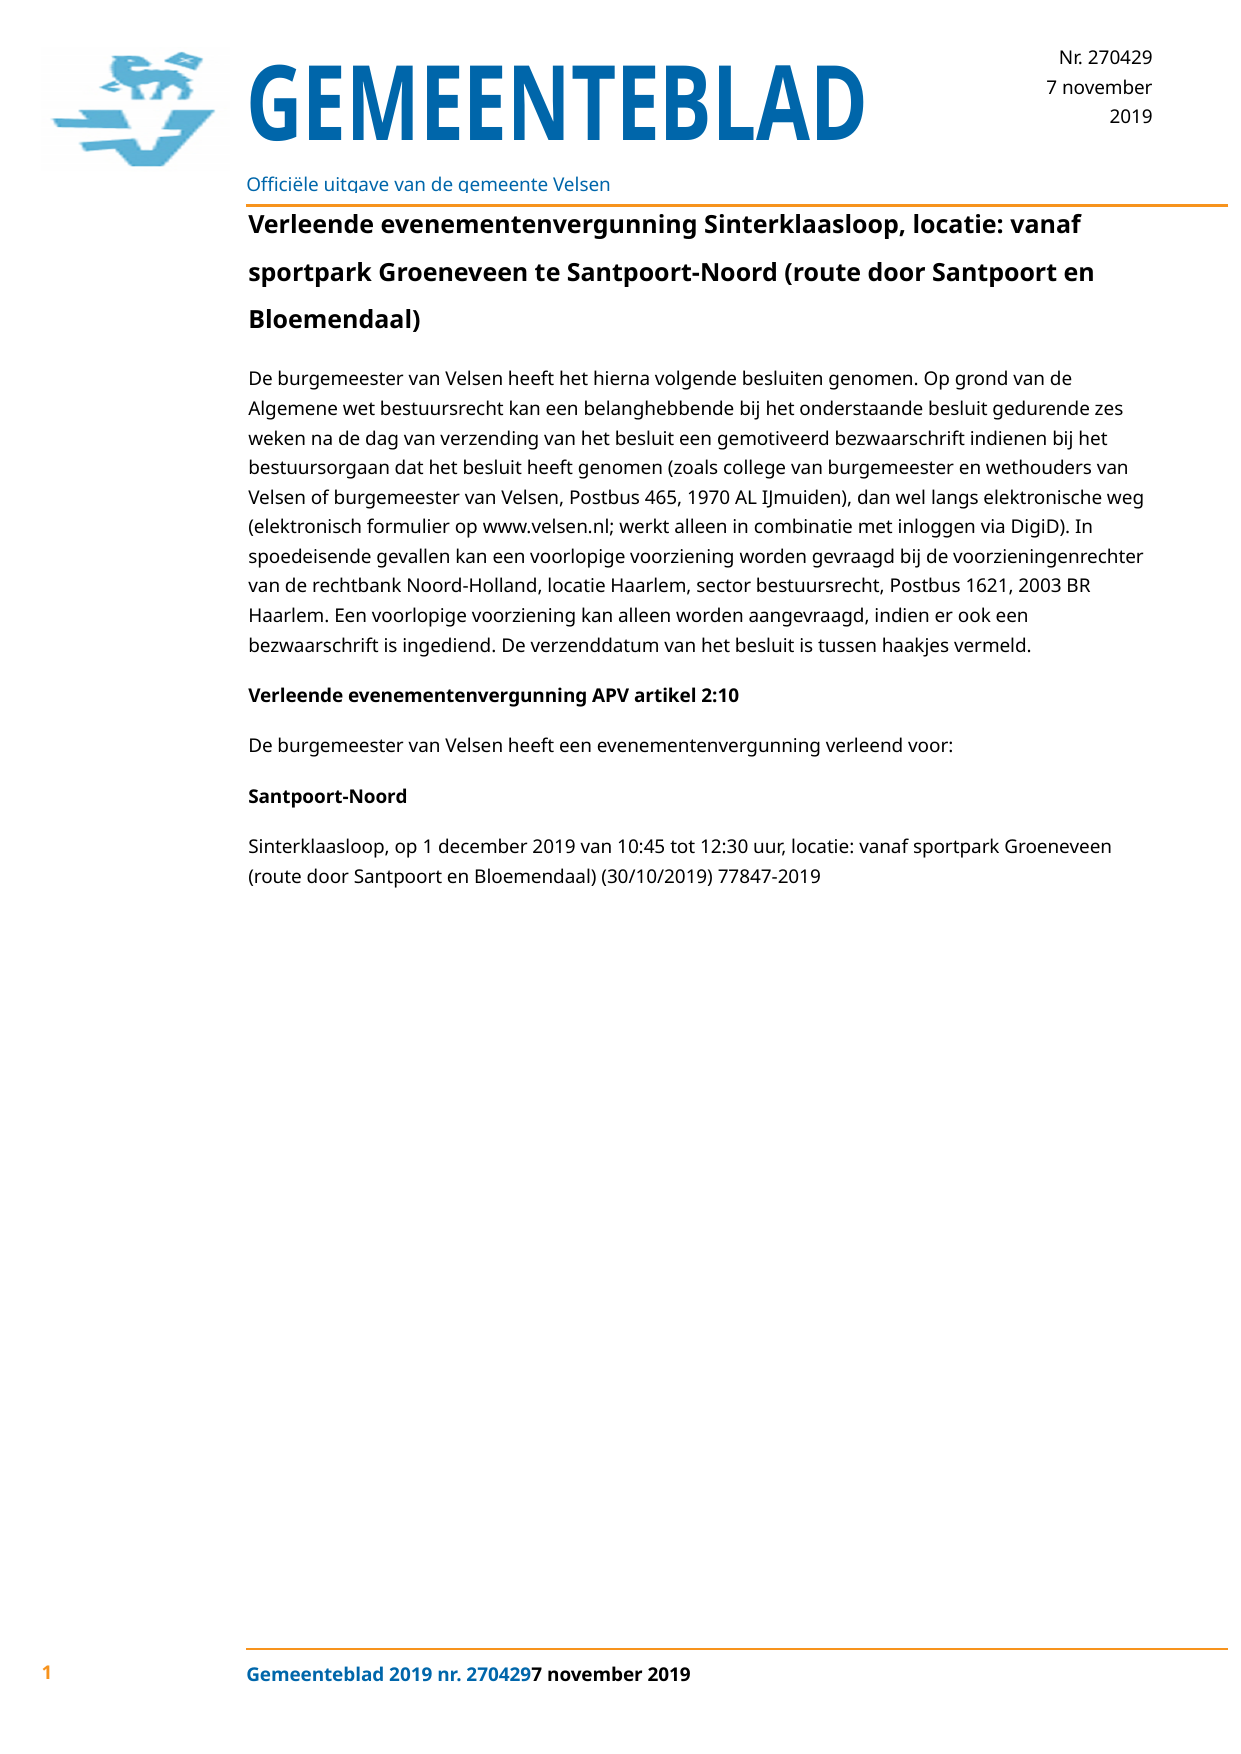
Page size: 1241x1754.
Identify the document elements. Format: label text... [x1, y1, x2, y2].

text De burgemeester van Velsen heeft een evenementenvergunning verleend voor: [248, 733, 1152, 758]
text De burgemeester van Velsen heeft het hierna volgende besluiten genomen. Op grond van de Algemene wet bestuursrecht kan een belanghebbende bij het onderstaande besluit gedurende zes weken na de dag van verzending van het besluit een gemotiveerd bezwaarschrift indienen bij het bestuursorgaan dat het besluit heeft genomen (zoals college van burgemeester en wethouders van Velsen of burgemeester van Velsen, Postbus 465, 1970 AL IJmuiden), dan wel langs elektronische weg (elektronisch formulier op www.velsen.nl; werkt alleen in combinatie met inloggen via DigiD). In spoedeisende gevallen kan een voorlopige voorziening worden gevraagd bij de voorzieningenrechter van de rechtbank Noord-Holland, locatie Haarlem, sector bestuursrecht, Postbus 1621, 2003 BR Haarlem. Een voorlopige voorziening kan alleen worden aangevraagd, indien er ook een bezwaarschrift is ingediend. De verzenddatum van het besluit is tussen haakjes vermeld. [248, 366, 1152, 657]
text Santpoort-Noord [248, 783, 1152, 809]
text Verleende evenementenvergunning APV artikel 2:10 [248, 682, 1152, 708]
text Verleende evenementenvergunning Sinterklaasloop, locatie: vanaf sportpark Groeneveen te Santpoort-Noord (route door Santpoort en Bloemendaal) [248, 207, 1152, 336]
text Sinterklaasloop, op 1 december 2019 van 10:45 tot 12:30 uur, locatie: vanaf sportpark Groeneveen (route door Santpoort en Bloemendaal) (30/10/2019) 77847-2019 [248, 833, 1152, 889]
picture [41, 47, 231, 172]
